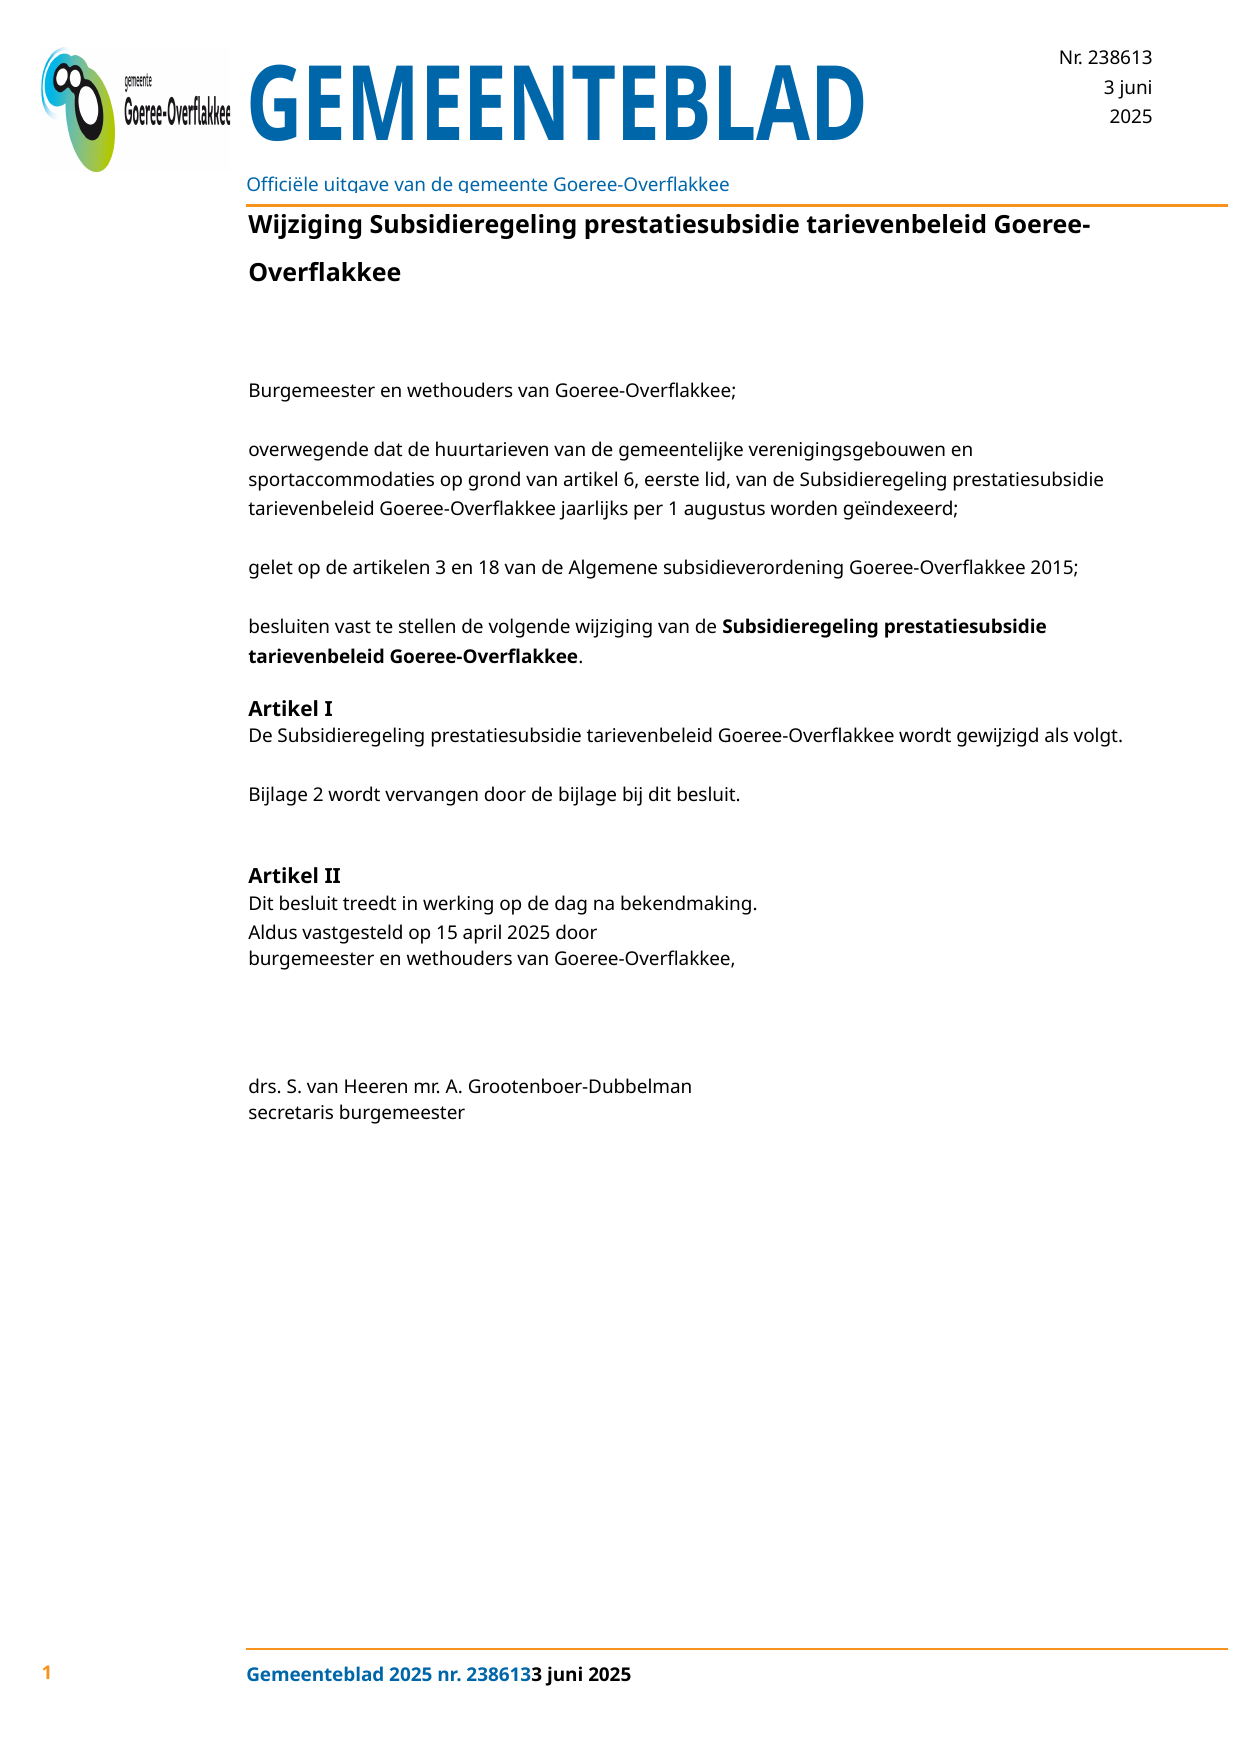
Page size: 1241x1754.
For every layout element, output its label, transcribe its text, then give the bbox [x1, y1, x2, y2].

text drs. S. van Heeren mr. A. Grootenboer-Dubbelman [248, 1074, 1152, 1099]
picture [41, 47, 231, 172]
text besluiten vast te stellen de volgende wijziging van de Subsidieregeling prestatiesubsidie tarievenbeleid Goeree-Overflakkee. [248, 614, 1152, 669]
text Artikel I [248, 694, 1152, 722]
text secretaris burgemeester [248, 1099, 1152, 1125]
text De Subsidieregeling prestatiesubsidie tarievenbeleid Goeree-Overflakkee wordt gewijzigd als volgt. [248, 722, 1152, 748]
text Artikel II [248, 861, 1152, 890]
text burgemeester en wethouders van Goeree-Overflakkee, [248, 945, 1152, 971]
text Wijziging Subsidieregeling prestatiesubsidie tarievenbeleid Goeree-Overflakkee [248, 207, 1152, 288]
text overwegende dat de huurtarieven van de gemeentelijke verenigingsgebouwen en sportaccommodaties op grond van artikel 6, eerste lid, van de Subsidieregeling prestatiesubsidie tarievenbeleid Goeree-Overflakkee jaarlijks per 1 augustus worden geïndexeerd; [248, 436, 1152, 521]
text gelet op de artikelen 3 en 18 van de Algemene subsidieverordening Goeree-Overflakkee 2015; [248, 554, 1152, 580]
text Aldus vastgesteld op 15 april 2025 door [248, 919, 1152, 945]
text Dit besluit treedt in werking op de dag na bekendmaking. [248, 890, 1152, 916]
text Bijlage 2 wordt vervangen door de bijlage bij dit besluit. [248, 781, 1152, 807]
text Burgemeester en wethouders van Goeree-Overflakkee; [248, 377, 1152, 403]
